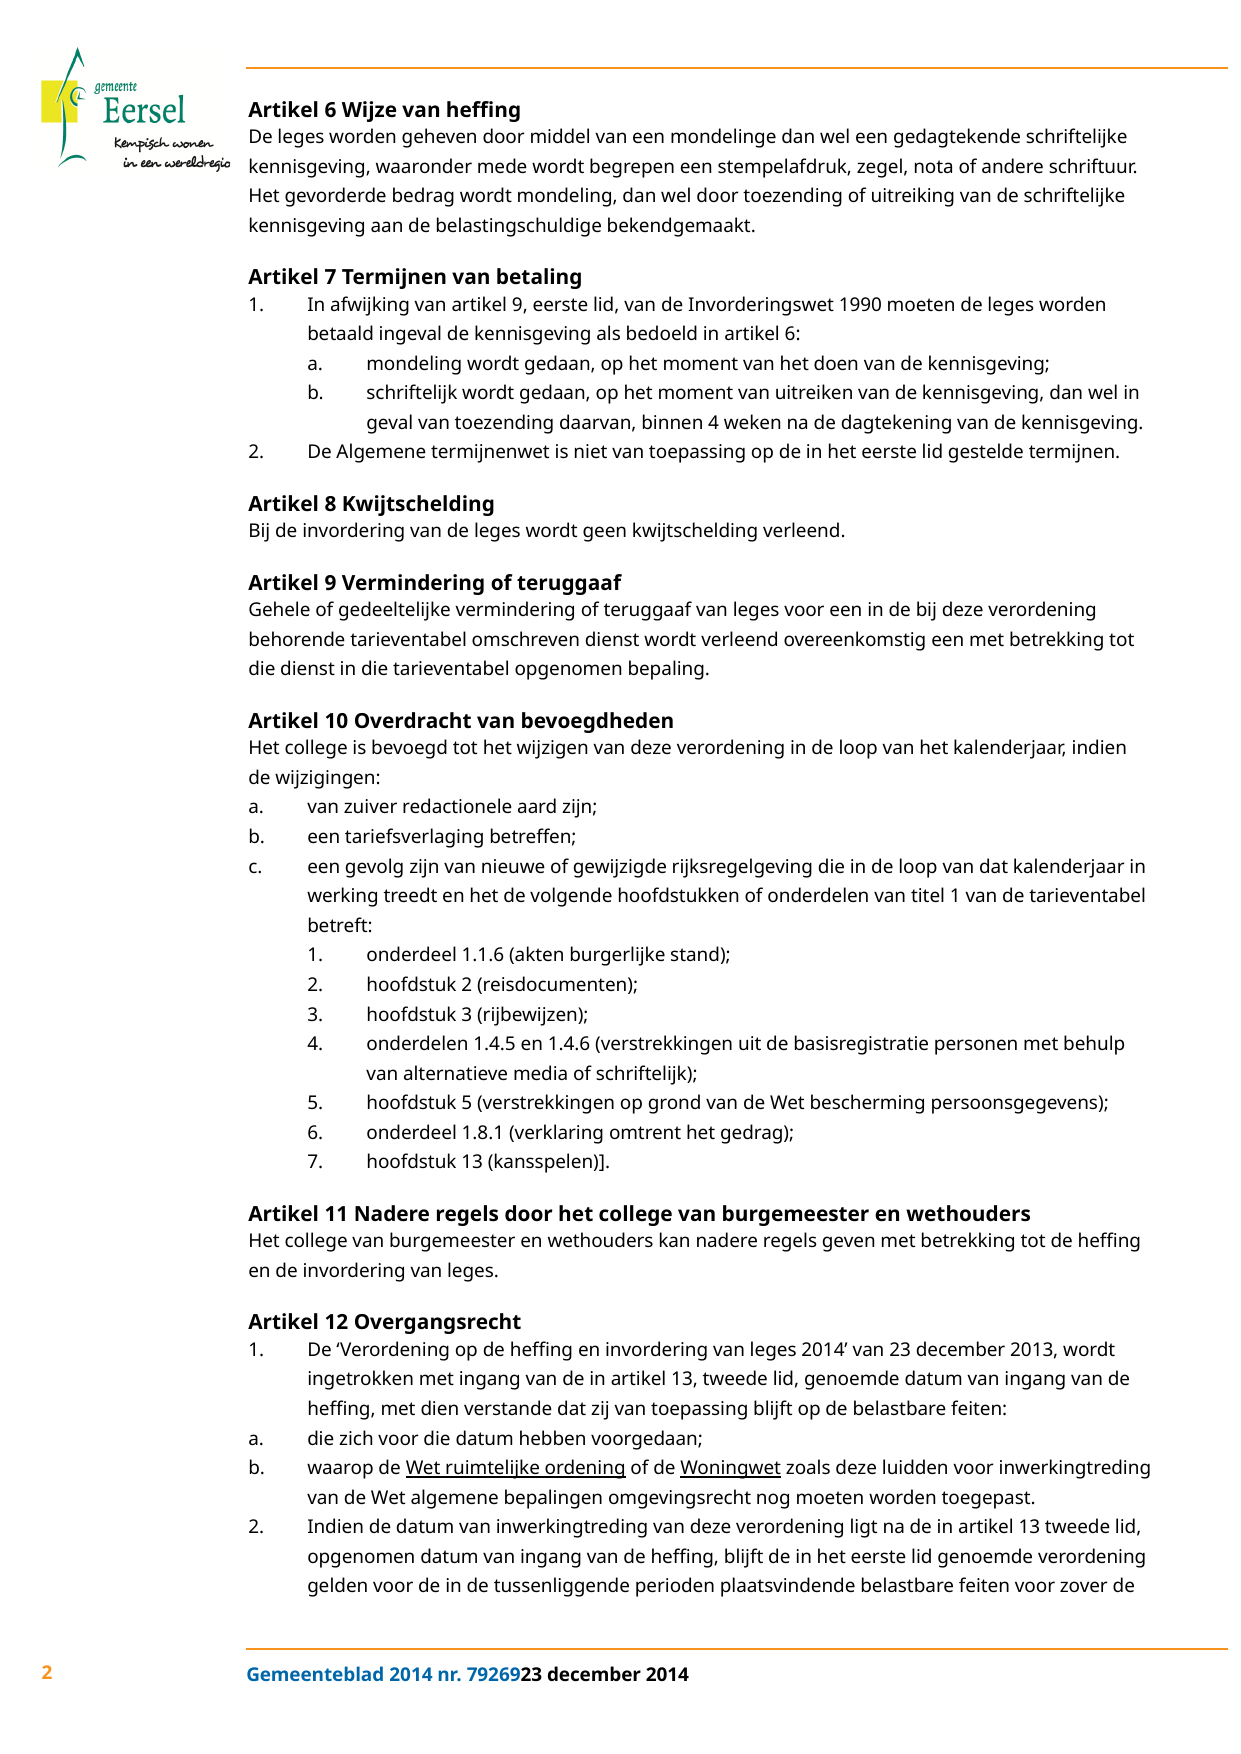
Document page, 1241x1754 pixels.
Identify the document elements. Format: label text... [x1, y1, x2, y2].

text Artikel 12 Overgangsrecht [248, 1307, 1152, 1336]
list onderdelen 1.4.5 en 1.4.6 (verstrekkingen uit de basisregistratie personen met behulp van alternatieve media of schriftelijk); [307, 1030, 1152, 1086]
text Bij de invordering van de leges wordt geen kwijtschelding verleend. [248, 518, 1152, 543]
list hoofdstuk 3 (rijbewijzen); [307, 1001, 1152, 1026]
list een gevolg zijn van nieuwe of gewijzigde rijksregelgeving die in de loop van dat kalenderjaar in werking treedt en het de volgende hoofdstukken of onderdelen van titel 1 van de tarieventabel betreft: [248, 853, 1152, 938]
list die zich voor die datum hebben voorgedaan; [248, 1425, 1152, 1450]
text Het college van burgemeester en wethouders kan nadere regels geven met betrekking tot de heffing en de invordering van leges. [248, 1227, 1152, 1283]
text Het college is bevoegd tot het wijzigen van deze verordening in de loop van het kalenderjaar, indien de wijzigingen: [248, 734, 1152, 790]
list van zuiver redactionele aard zijn; [248, 794, 1152, 819]
list onderdeel 1.1.6 (akten burgerlijke stand); [307, 942, 1152, 967]
text Artikel 10 Overdracht van bevoegdheden [248, 706, 1152, 734]
list schriftelijk wordt gedaan, op het moment van uitreiken van de kennisgeving, dan wel in geval van toezending daarvan, binnen 4 weken na de dagtekening van de kennisgeving. [307, 379, 1152, 435]
list hoofdstuk 2 (reisdocumenten); [307, 971, 1152, 997]
list hoofdstuk 5 (verstrekkingen op grond van de Wet bescherming persoonsgegevens); [307, 1089, 1152, 1115]
list onderdeel 1.8.1 (verklaring omtrent het gedrag); [307, 1119, 1152, 1145]
list waarop de Wet ruimtelijke ordening of de Woningwet zoals deze luidden voor inwerkingtreding van de Wet algemene bepalingen omgevingsrecht nog moeten worden toegepast. [248, 1454, 1152, 1509]
list In afwijking van artikel 9, eerste lid, van de Invorderingswet 1990 moeten de leges worden betaald ingeval de kennisgeving als bedoeld in artikel 6: [248, 291, 1152, 346]
list De Algemene termijnenwet is niet van toepassing op de in het eerste lid gestelde termijnen. [248, 439, 1152, 464]
list De ‘Verordening op de heffing en invordering van leges 2014’ van 23 december 2013, wordt ingetrokken met ingang van de in artikel 13, tweede lid, genoemde datum van ingang van de heffing, met dien verstande dat zij van toepassing blijft op de belastbare feiten: [248, 1336, 1152, 1421]
list een tariefsverlaging betreffen; [248, 823, 1152, 849]
text De leges worden geheven door middel van een mondelinge dan wel een gedagtekende schriftelijke kennisgeving, waaronder mede wordt begrepen een stempelafdruk, zegel, nota of andere schriftuur. Het gevorderde bedrag wordt mondeling, dan wel door toezending of uitreiking van de schriftelijke kennisgeving aan de belastingschuldige bekendgemaakt. [248, 123, 1152, 238]
text Artikel 9 Vermindering of teruggaaf [248, 568, 1152, 596]
picture [41, 47, 231, 172]
text Artikel 11 Nadere regels door het college van burgemeester en wethouders [248, 1199, 1152, 1227]
list mondeling wordt gedaan, op het moment van het doen van de kennisgeving; [307, 350, 1152, 376]
text Gehele of gedeeltelijke vermindering of teruggaaf van leges voor een in de bij deze verordening behorende tarieventabel omschreven dienst wordt verleend overeenkomstig een met betrekking tot die dienst in die tarieventabel opgenomen bepaling. [248, 596, 1152, 681]
text Artikel 8 Kwijtschelding [248, 489, 1152, 518]
text Artikel 7 Termijnen van betaling [248, 262, 1152, 291]
list hoofdstuk 13 (kansspelen)]. [307, 1149, 1152, 1174]
list Indien de datum van inwerkingtreding van deze verordening ligt na de in artikel 13 tweede lid, opgenomen datum van ingang van de heffing, blijft de in het eerste lid genoemde verordening gelden voor de in de tussenliggende perioden plaatsvindende belastbare feiten voor zover de [248, 1513, 1152, 1598]
text Artikel 6 Wijze van heffing [248, 95, 1152, 123]
